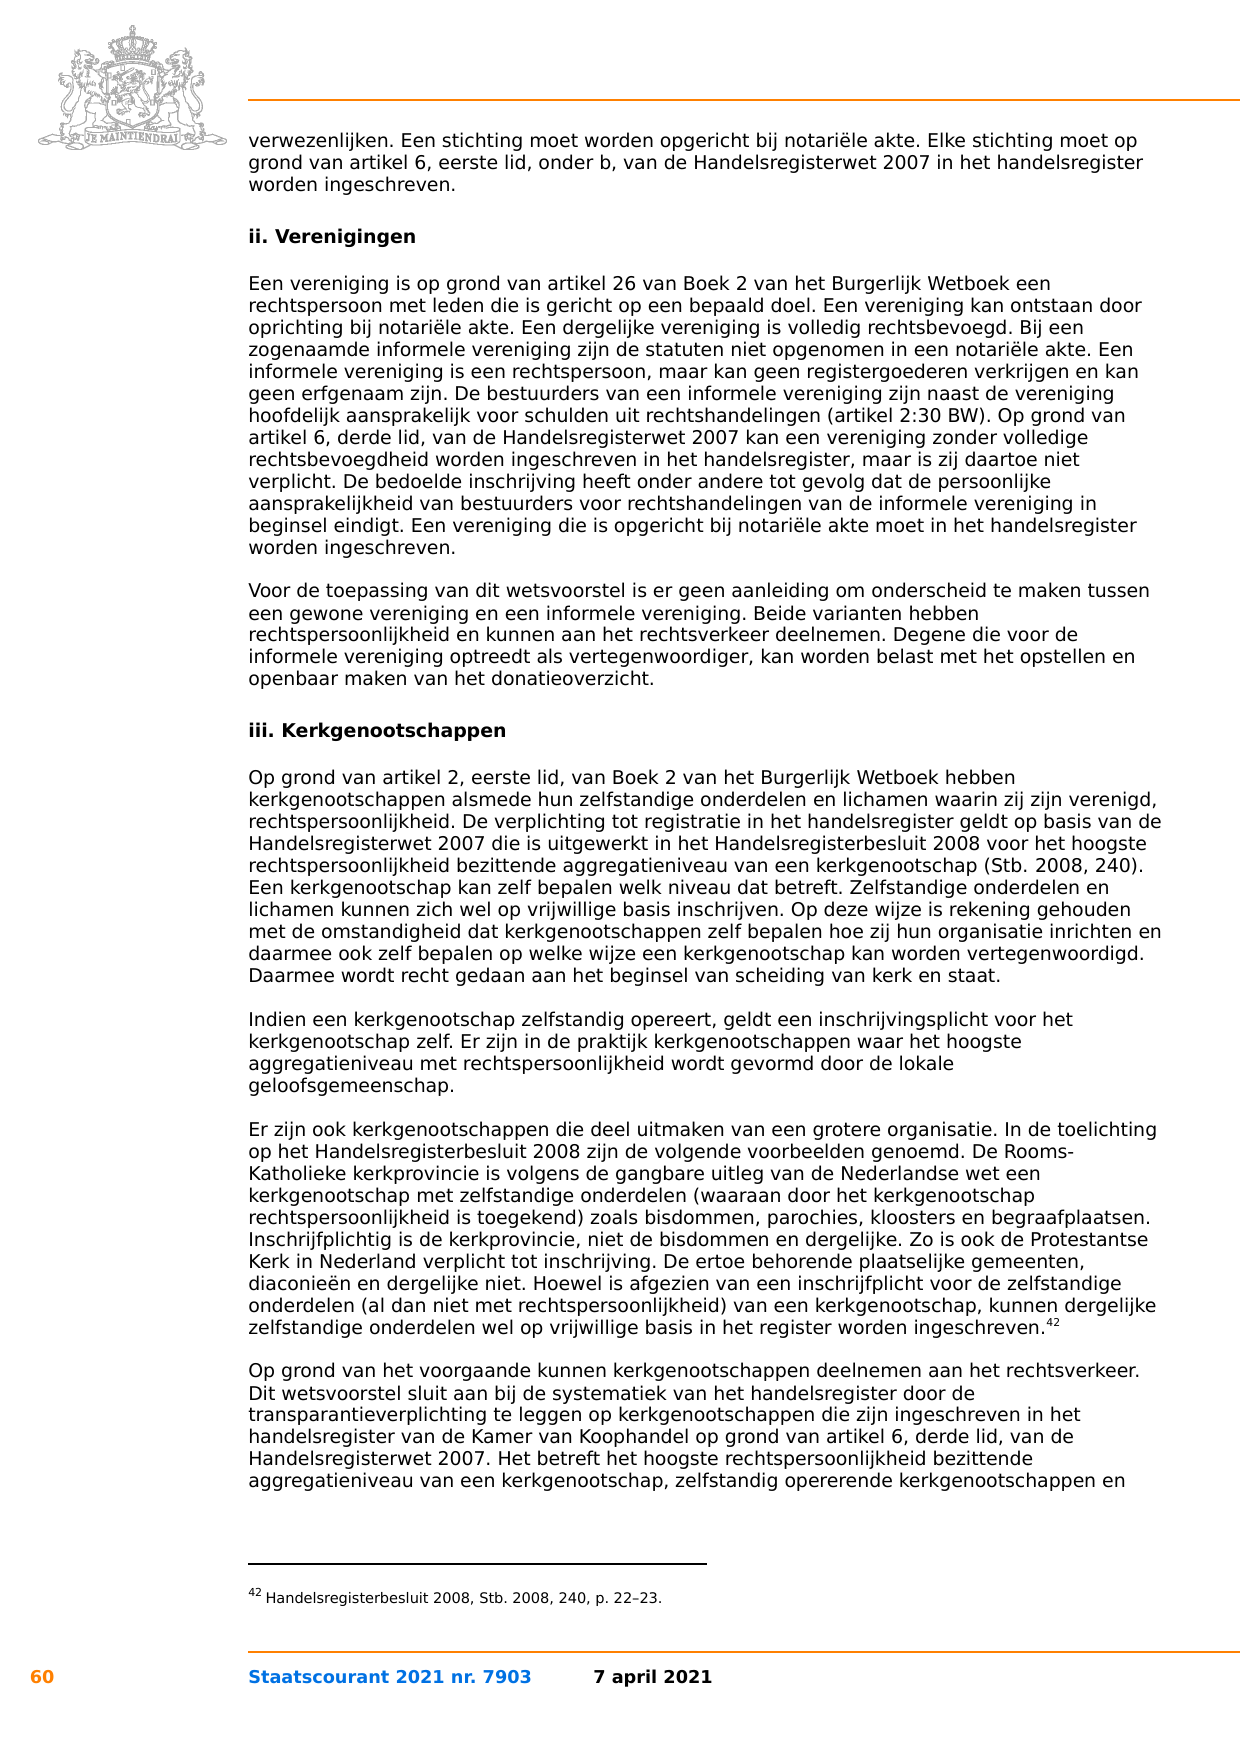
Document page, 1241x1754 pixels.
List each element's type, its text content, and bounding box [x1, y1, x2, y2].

text Er zijn ook kerkgenootschappen die deel uitmaken van een grotere organisatie. In de toelichting op het Handelsregisterbesluit 2008 zijn de volgende voorbeelden genoemd. De Rooms-Katholieke kerkprovincie is volgens de gangbare uitleg van de Nederlandse wet een kerkgenootschap met zelfstandige onderdelen (waaraan door het kerkgenootschap rechtspersoonlijkheid is toegekend) zoals bisdommen, parochies, kloosters en begraafplaatsen. Inschrijfplichtig is de kerkprovincie, niet de bisdommen en dergelijke. Zo is ook de Protestantse Kerk in Nederland verplicht tot inschrijving. De ertoe behorende plaatselijke gemeenten, diaconieën en dergelijke niet. Hoewel is afgezien van een inschrijfplicht voor de zelfstandige onderdelen (al dan niet met rechtspersoonlijkheid) van een kerkgenootschap, kunnen dergelijke zelfstandige onderdelen wel op vrijwillige basis in het register worden ingeschreven. [248, 1119, 1163, 1338]
text Op grond van artikel 2, eerste lid, van Boek 2 van het Burgerlijk Wetboek hebben kerkgenootschappen alsmede hun zelfstandige onderdelen en lichamen waarin zij zijn verenigd, rechtspersoonlijkheid. De verplichting tot registratie in het handelsregister geldt op basis van de Handelsregisterwet 2007 die is uitgewerkt in het Handelsregisterbesluit 2008 voor het hoogste rechtspersoonlijkheid bezittende aggregatieniveau van een kerkgenootschap (Stb. 2008, 240). Een kerkgenootschap kan zelf bepalen welk niveau dat betreft. Zelfstandige onderdelen en lichamen kunnen zich wel op vrijwillige basis inschrijven. Op deze wijze is rekening gehouden met de omstandigheid dat kerkgenootschappen zelf bepalen hoe zij hun organisatie inrichten en daarmee ook zelf bepalen op welke wijze een kerkgenootschap kan worden vertegenwoordigd. Daarmee wordt recht gedaan aan het beginsel van scheiding van kerk en staat. [248, 767, 1163, 987]
text Voor de toepassing van dit wetsvoorstel is er geen aanleiding om onderscheid te maken tussen een gewone vereniging en een informele vereniging. Beide varianten hebben rechtspersoonlijkheid en kunnen aan het rechtsverkeer deelnemen. Degene die voor de informele vereniging optreedt als vertegenwoordiger, kan worden belast met het opstellen en openbaar maken van het donatieoverzicht. [248, 580, 1163, 690]
text Een vereniging is op grond van artikel 26 van Boek 2 van het Burgerlijk Wetboek een rechtspersoon met leden die is gericht op een bepaald doel. Een vereniging kan ontstaan door oprichting bij notariële akte. Een dergelijke vereniging is volledig rechtsbevoegd. Bij een zogenaamde informele vereniging zijn de statuten niet opgenomen in een notariële akte. Een informele vereniging is een rechtspersoon, maar kan geen registergoederen verkrijgen en kan geen erfgenaam zijn. De bestuurders van een informele vereniging zijn naast de vereniging hoofdelijk aansprakelijk voor schulden uit rechtshandelingen (artikel 2:30 BW). Op grond van artikel 6, derde lid, van de Handelsregisterwet 2007 kan een vereniging zonder volledige rechtsbevoegdheid worden ingeschreven in het handelsregister, maar is zij daartoe niet verplicht. De bedoelde inschrijving heeft onder andere tot gevolg dat de persoonlijke aansprakelijkheid van bestuurders voor rechtshandelingen van de informele vereniging in beginsel eindigt. Een vereniging die is opgericht bij notariële akte moet in het handelsregister worden ingeschreven. [248, 273, 1163, 558]
subtitle ii. Verenigingen [248, 226, 1163, 248]
text Op grond van het voorgaande kunnen kerkgenootschappen deelnemen aan het rechtsverkeer. Dit wetsvoorstel sluit aan bij de systematiek van het handelsregister door de transparantieverplichting te leggen op kerkgenootschappen die zijn ingeschreven in het handelsregister van de Kamer van Koophandel op grond van artikel 6, derde lid, van de Handelsregisterwet 2007. Het betreft het hoogste rechtspersoonlijkheid bezittende aggregatieniveau van een kerkgenootschap, zelfstandig opererende kerkgenootschappen en [248, 1360, 1163, 1492]
text verwezenlijken. Een stichting moet worden opgericht bij notariële akte. Elke stichting moet op grond van artikel 6, eerste lid, onder b, van de Handelsregisterwet 2007 in het handelsregister worden ingeschreven. [248, 130, 1163, 196]
text Indien een kerkgenootschap zelfstandig opereert, geldt een inschrijvingsplicht voor het kerkgenootschap zelf. Er zijn in de praktijk kerkgenootschappen waar het hoogste aggregatieniveau met rechtspersoonlijkheid wordt gevormd door de lokale geloofsgemeenschap. [248, 1009, 1163, 1097]
picture [38, 25, 227, 150]
text Handelsregisterbesluit 2008, Stb. 2008, 240, p. 22–23. [248, 1586, 1163, 1608]
subtitle iii. Kerkgenootschappen [248, 720, 1163, 742]
